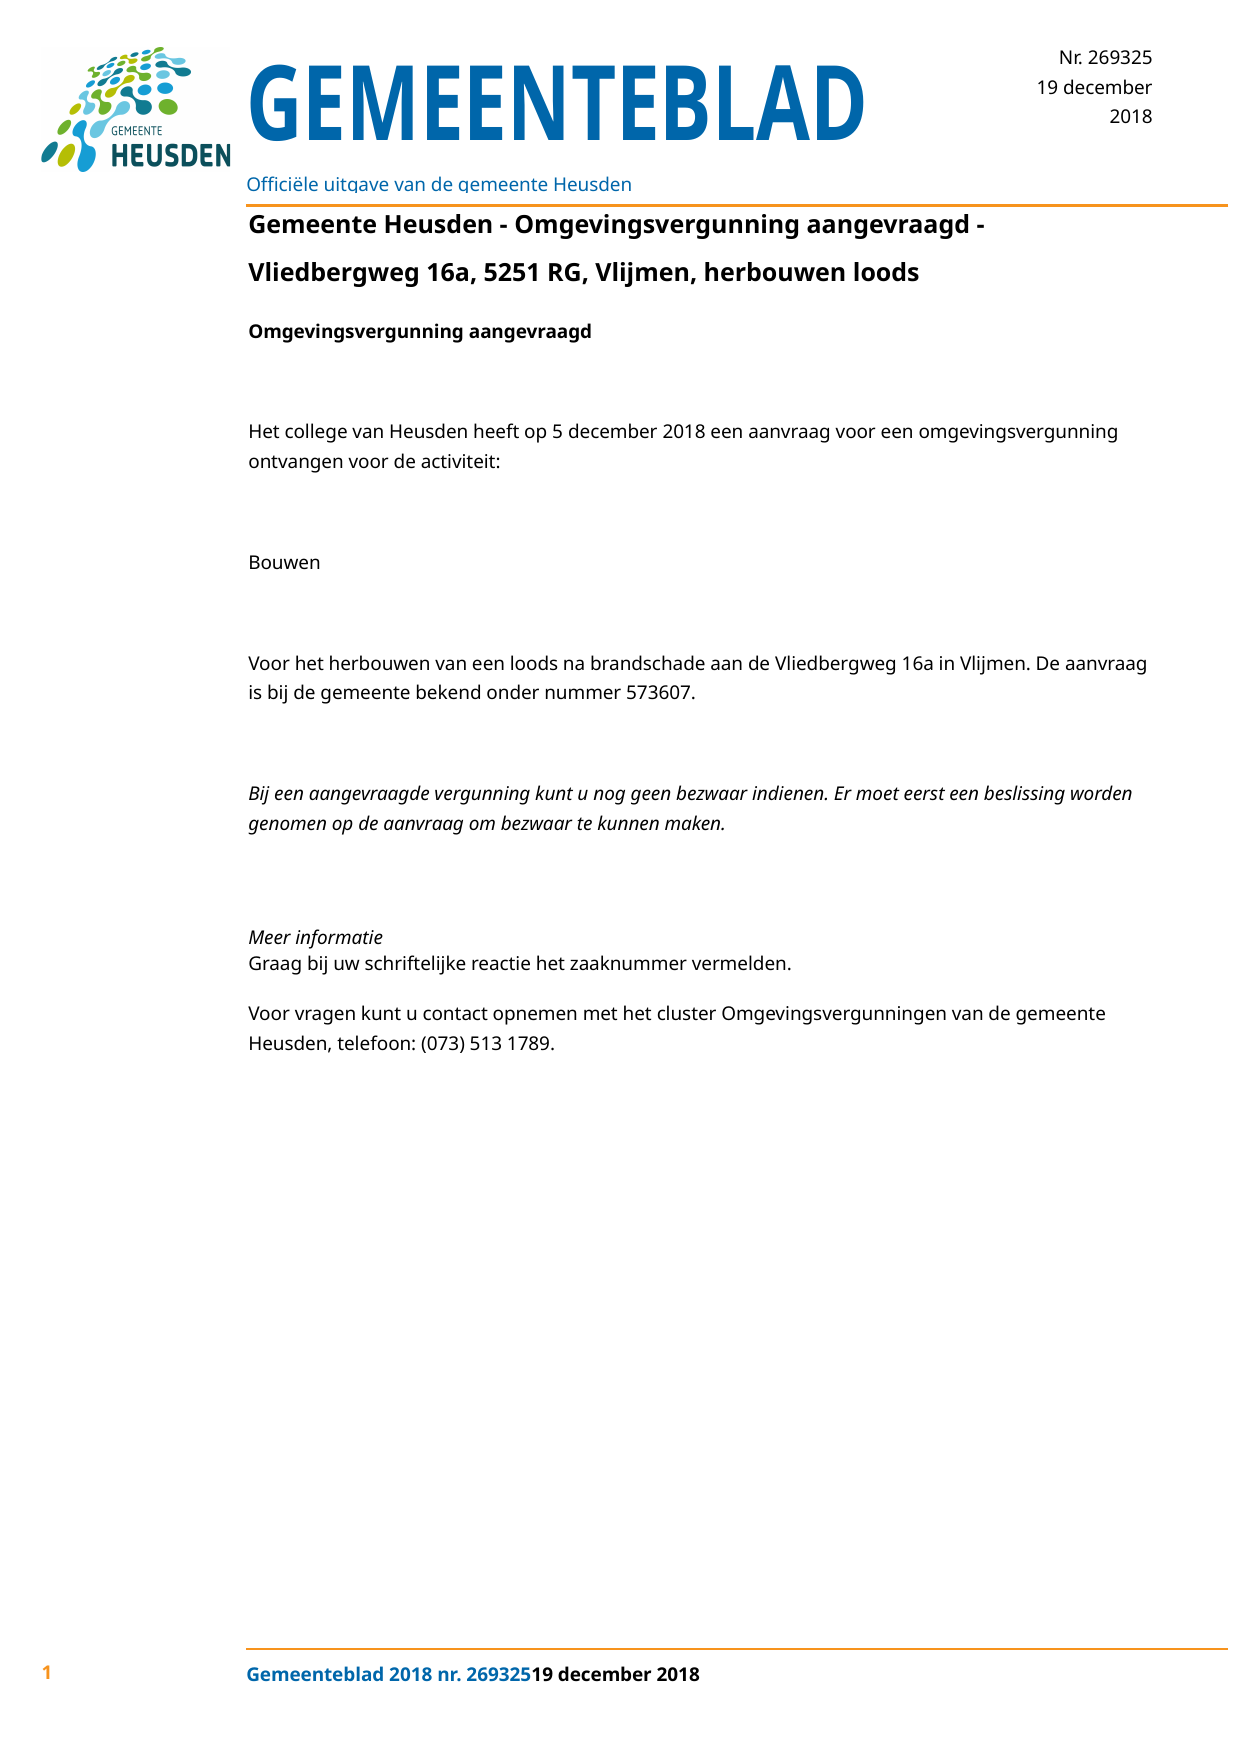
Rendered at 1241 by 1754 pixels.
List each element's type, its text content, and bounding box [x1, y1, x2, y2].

text Bij een aangevraagde vergunning kunt u nog geen bezwaar indienen. Er moet eerst een beslissing worden genomen op de aanvraag om bezwaar te kunnen maken. [248, 780, 1152, 836]
text Voor vragen kunt u contact opnemen met het cluster Omgevingsvergunningen van de gemeente Heusden, telefoon: (073) 513 1789. [248, 1001, 1152, 1056]
text Bouwen [248, 549, 1152, 575]
text Het college van Heusden heeft op 5 december 2018 een aanvraag voor een omgevingsvergunning ontvangen voor de activiteit: [248, 419, 1152, 474]
text Voor het herbouwen van een loods na brandschade aan de Vliedbergweg 16a in Vlijmen. De aanvraag is bij de gemeente bekend onder nummer 573607. [248, 650, 1152, 705]
text Meer informatie [248, 924, 1152, 950]
text Omgevingsvergunning aangevraagd [248, 318, 1152, 344]
text Gemeente Heusden - Omgevingsvergunning aangevraagd - Vliedbergweg 16a, 5251 RG, Vlijmen, herbouwen loods [248, 207, 1152, 288]
picture [41, 47, 231, 172]
text Graag bij uw schriftelijke reactie het zaaknummer vermelden. [248, 950, 1152, 976]
